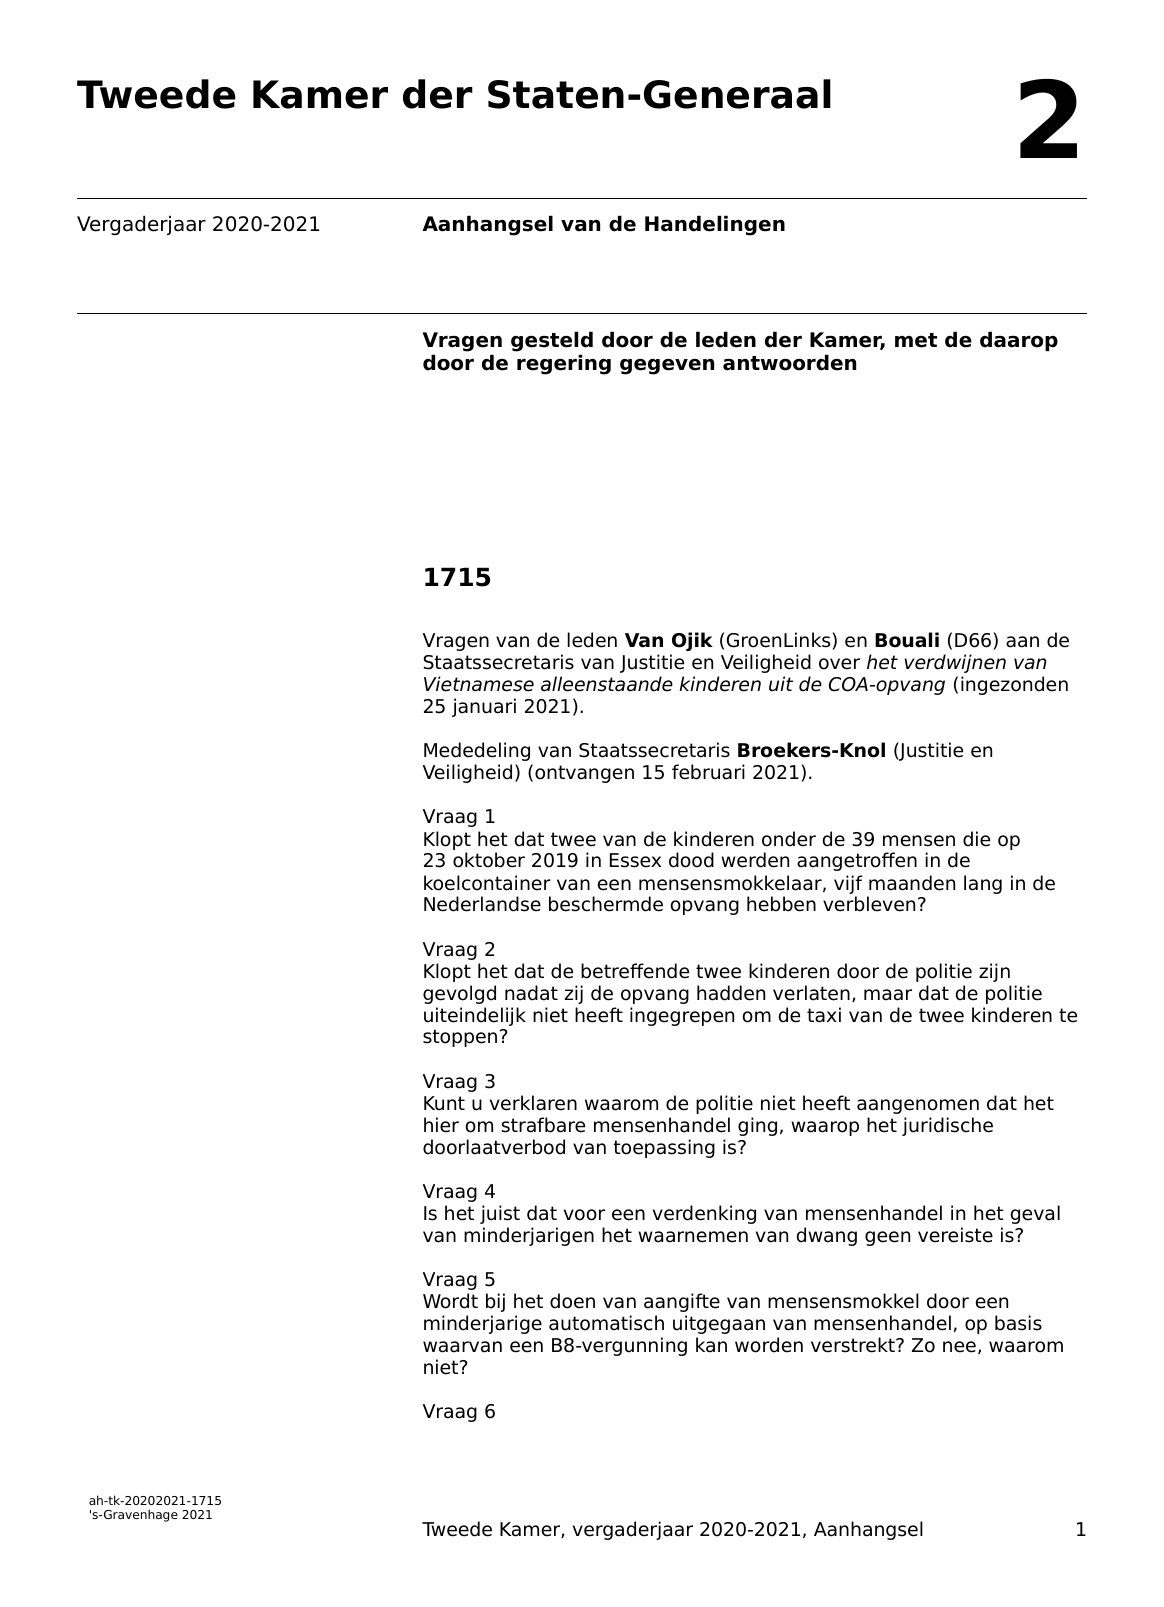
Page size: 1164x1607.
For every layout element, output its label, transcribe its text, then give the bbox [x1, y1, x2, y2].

text Vraag 5 [422, 1269, 1087, 1291]
text ah-tk-20202021-1715 [88, 1494, 323, 1508]
text Klopt het dat de betreffende twee kinderen door de politie zijn gevolgd nadat zij de opvang hadden verlaten, maar dat de politie uiteindelijk niet heeft ingegrepen om de taxi van de twee kinderen te stoppen? [422, 961, 1087, 1048]
table_cell Aanhangsel van de Handelingen [422, 199, 1087, 313]
text Vraag 6 [422, 1401, 1087, 1423]
text Vraag 3 [422, 1071, 1087, 1093]
table_cell Vragen gesteld door de leden der Kamer, met de daarop door de regering gegeven antwoorden [422, 314, 1087, 375]
table_header Tweede Kamer der Staten-Generaal [77, 59, 886, 198]
text 1715 [422, 563, 1087, 592]
text Vragen van de leden Van Ojik (GroenLinks) en Bouali (D66) aan de Staatssecretaris van Justitie en Veiligheid over het verdwijnen van Vietnamese alleenstaande kinderen uit de COA-opvang (ingezonden 25 januari 2021). [422, 630, 1087, 718]
text Kunt u verklaren waarom de politie niet heeft aangenomen dat het hier om strafbare mensenhandel ging, waarop het juridische doorlaatverbod van toepassing is? [422, 1093, 1087, 1158]
table_cell [77, 314, 422, 375]
table_header 2 [886, 59, 1087, 198]
text Mededeling van Staatssecretaris Broekers-Knol (Justitie en Veiligheid) (ontvangen 15 februari 2021). [422, 740, 1087, 784]
text Vraag 4 [422, 1181, 1087, 1203]
text Vraag 1 [422, 806, 1087, 828]
text Wordt bij het doen van aangifte van mensensmokkel door een minderjarige automatisch uitgegaan van mensenhandel, op basis waarvan een B8-vergunning kan worden verstrekt? Zo nee, waarom niet? [422, 1291, 1087, 1379]
text Is het juist dat voor een verdenking van mensenhandel in het geval van minderjarigen het waarnemen van dwang geen vereiste is? [422, 1203, 1087, 1247]
text 's-Gravenhage 2021 [88, 1508, 323, 1522]
table_cell Vergaderjaar 2020-2021 [77, 199, 422, 313]
text Vraag 2 [422, 938, 1087, 961]
text Klopt het dat twee van de kinderen onder de 39 mensen die op 23 oktober 2019 in Essex dood werden aangetroffen in de koelcontainer van een mensensmokkelaar, vijf maanden lang in de Nederlandse beschermde opvang hebben verbleven? [422, 828, 1087, 916]
